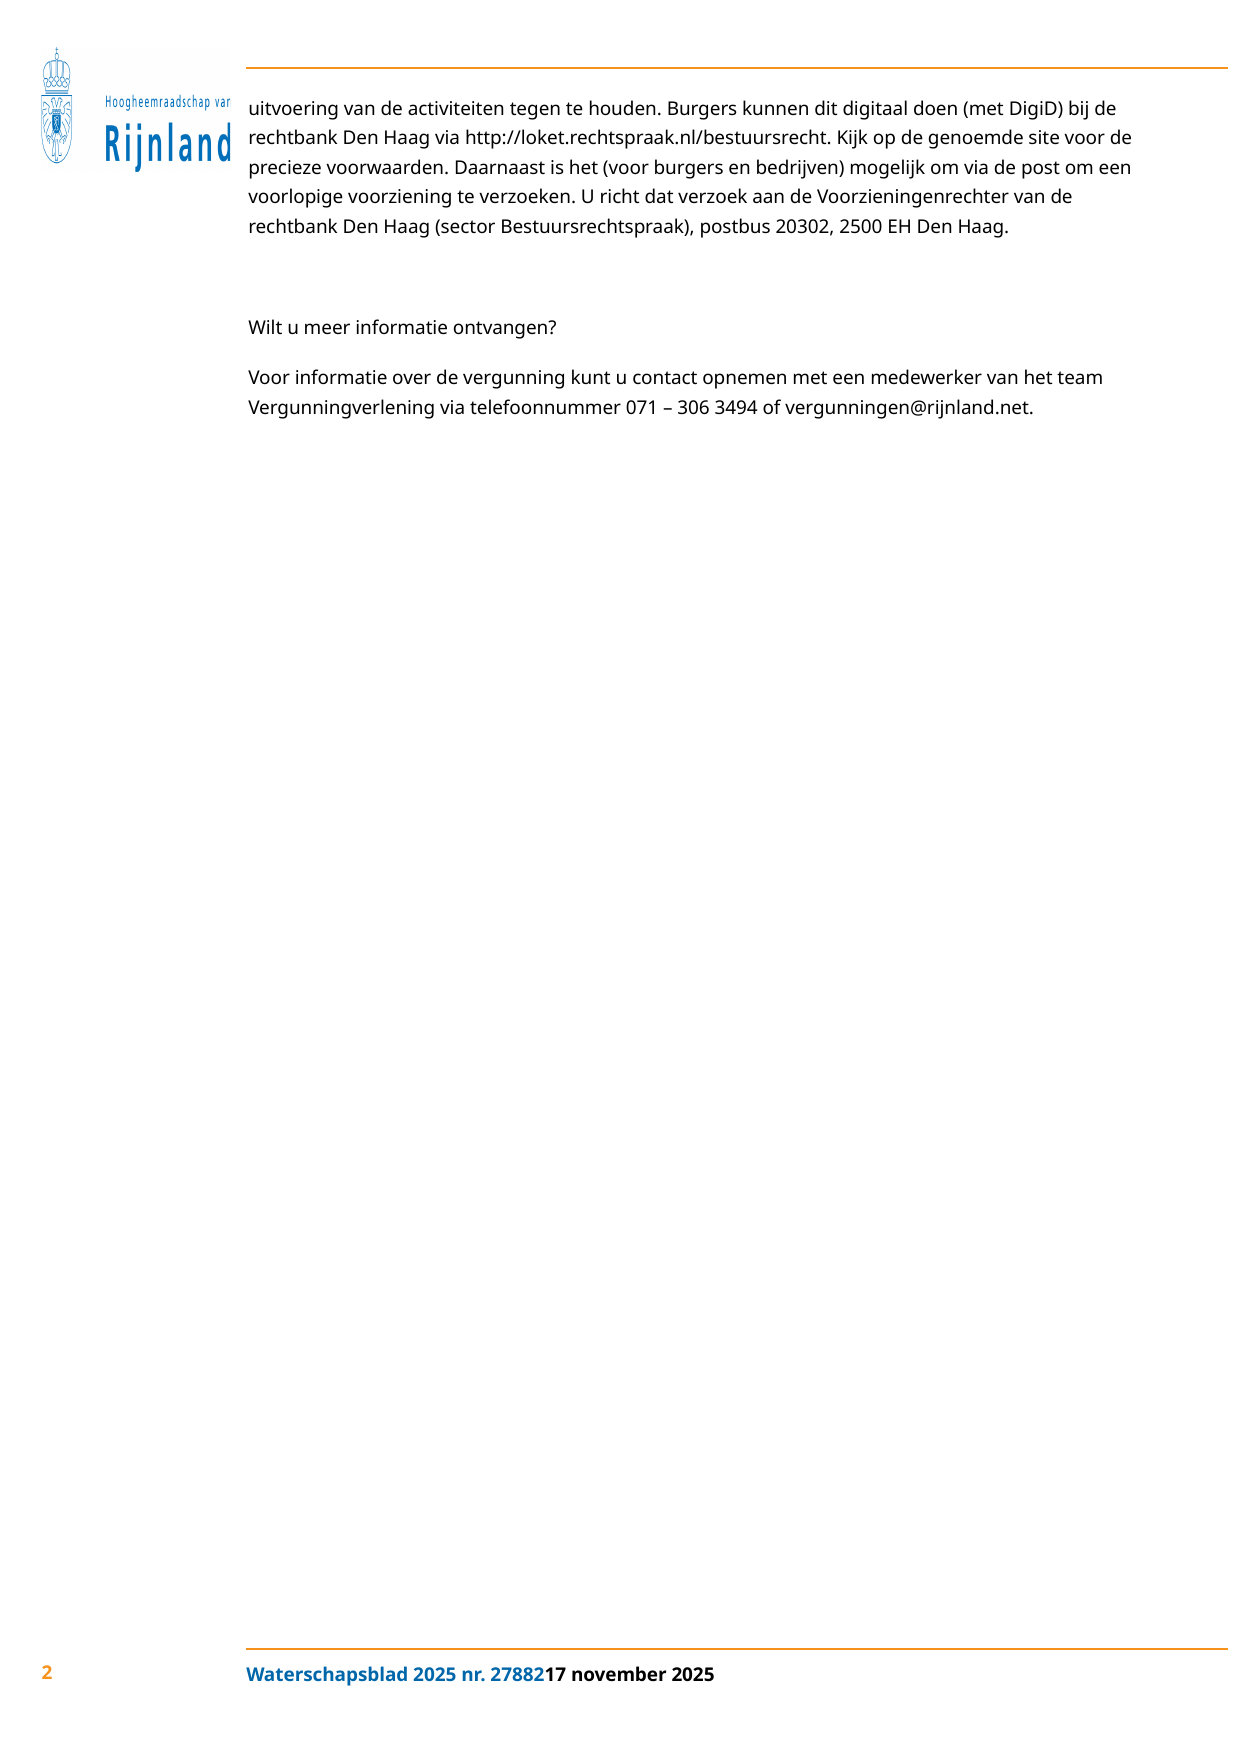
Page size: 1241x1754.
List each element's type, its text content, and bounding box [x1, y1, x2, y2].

text Voor informatie over de vergunning kunt u contact opnemen met een medewerker van het team Vergunningverlening via telefoonnummer 071 – 306 3494 of vergunningen@rijnland.net. [248, 364, 1152, 420]
text Wilt u meer informatie ontvangen? [248, 314, 1152, 340]
text uitvoering van de activiteiten tegen te houden. Burgers kunnen dit digitaal doen (met DigiD) bij de rechtbank Den Haag via http://loket.rechtspraak.nl/bestuursrecht. Kijk op de genoemde site voor de precieze voorwaarden. Daarnaast is het (voor burgers en bedrijven) mogelijk om via de post om een voorlopige voorziening te verzoeken. U richt dat verzoek aan de Voorzieningenrechter van de rechtbank Den Haag (sector Bestuursrechtspraak), postbus 20302, 2500 EH Den Haag. [248, 95, 1152, 239]
picture [41, 47, 231, 172]
